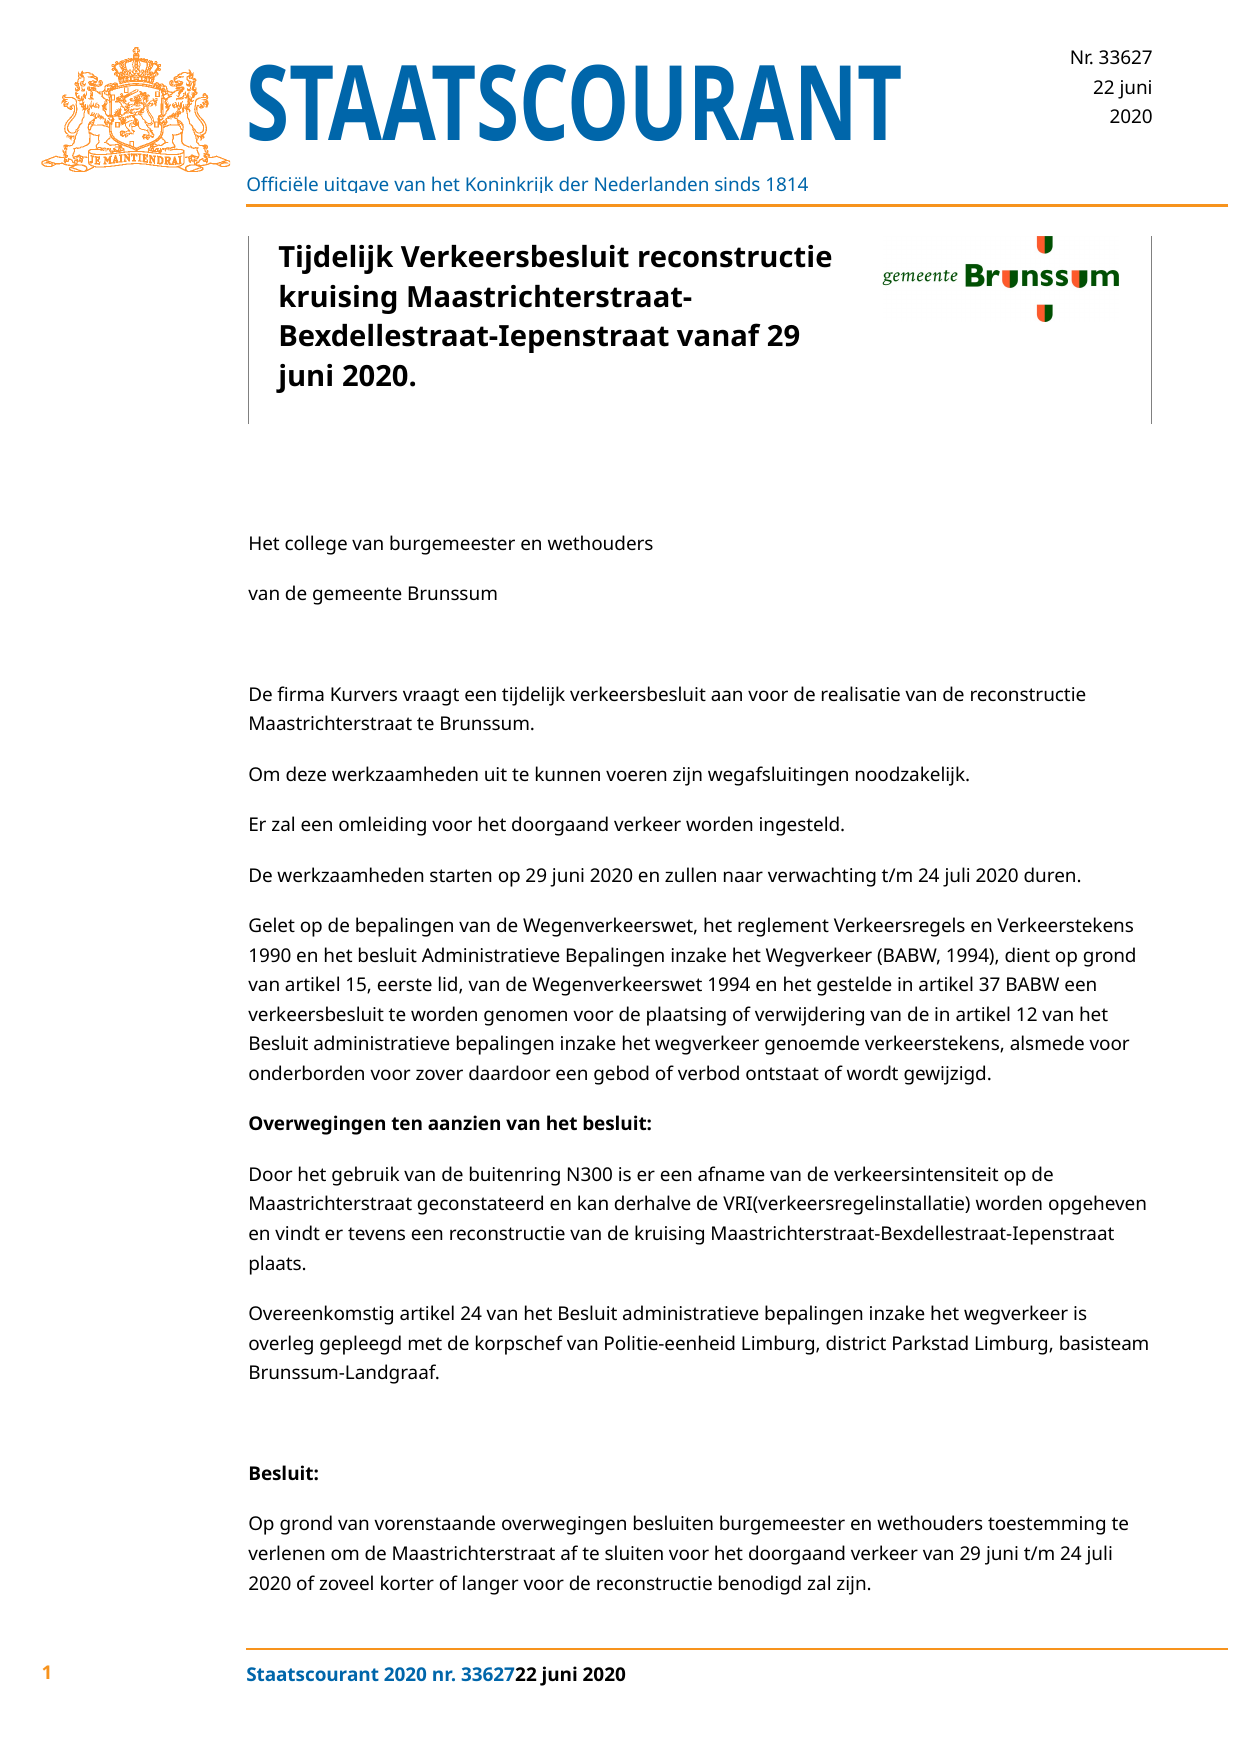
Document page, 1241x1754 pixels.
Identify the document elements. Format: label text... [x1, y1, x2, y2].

text Overeenkomstig artikel 24 van het Besluit administratieve bepalingen inzake het wegverkeer is overleg gepleegd met de korpschef van Politie-eenheid Limburg, district Parkstad Limburg, basisteam Brunssum-Landgraaf. [248, 1300, 1152, 1385]
table_header [850, 236, 1151, 424]
picture [882, 236, 1119, 322]
text De firma Kurvers vraagt een tijdelijk verkeersbesluit aan voor de realisatie van de reconstructie Maastrichterstraat te Brunssum. [248, 681, 1152, 736]
table_header Tijdelijk Verkeersbesluit reconstructie kruising Maastrichterstraat-Bexdellestraat-Iepenstraat vanaf 29 juni 2020. [249, 236, 850, 424]
text Overwegingen ten aanzien van het besluit: [248, 1111, 1152, 1136]
text Om deze werkzaamheden uit te kunnen voeren zijn wegafsluitingen noodzakelijk. [248, 761, 1152, 787]
text van de gemeente Brunssum [248, 580, 1152, 606]
text Op grond van vorenstaande overwegingen besluiten burgemeester en wethouders toestemming te verlenen om de Maastrichterstraat af te sluiten voor het doorgaand verkeer van 29 juni t/m 24 juli 2020 of zoveel korter of langer voor de reconstructie benodigd zal zijn. [248, 1511, 1152, 1596]
text Door het gebruik van de buitenring N300 is er een afname van de verkeersintensiteit op de Maastrichterstraat geconstateerd en kan derhalve de VRI(verkeersregelinstallatie) worden opgeheven en vindt er tevens een reconstructie van de kruising Maastrichterstraat-Bexdellestraat-Iepenstraat plaats. [248, 1161, 1152, 1276]
text Gelet op de bepalingen van de Wegenverkeerswet, het reglement Verkeersregels en Verkeerstekens 1990 en het besluit Administratieve Bepalingen inzake het Wegverkeer (BABW, 1994), dient op grond van artikel 15, eerste lid, van de Wegenverkeerswet 1994 en het gestelde in artikel 37 BABW een verkeersbesluit te worden genomen voor de plaatsing of verwijdering van de in artikel 12 van het Besluit administratieve bepalingen inzake het wegverkeer genoemde verkeerstekens, alsmede voor onderborden voor zover daardoor een gebod of verbod ontstaat of wordt gewijzigd. [248, 912, 1152, 1086]
text Het college van burgemeester en wethouders [248, 530, 1152, 556]
text Besluit: [248, 1460, 1152, 1486]
picture [41, 47, 231, 172]
text De werkzaamheden starten op 29 juni 2020 en zullen naar verwachting t/m 24 juli 2020 duren. [248, 862, 1152, 888]
text Er zal een omleiding voor het doorgaand verkeer worden ingesteld. [248, 811, 1152, 837]
